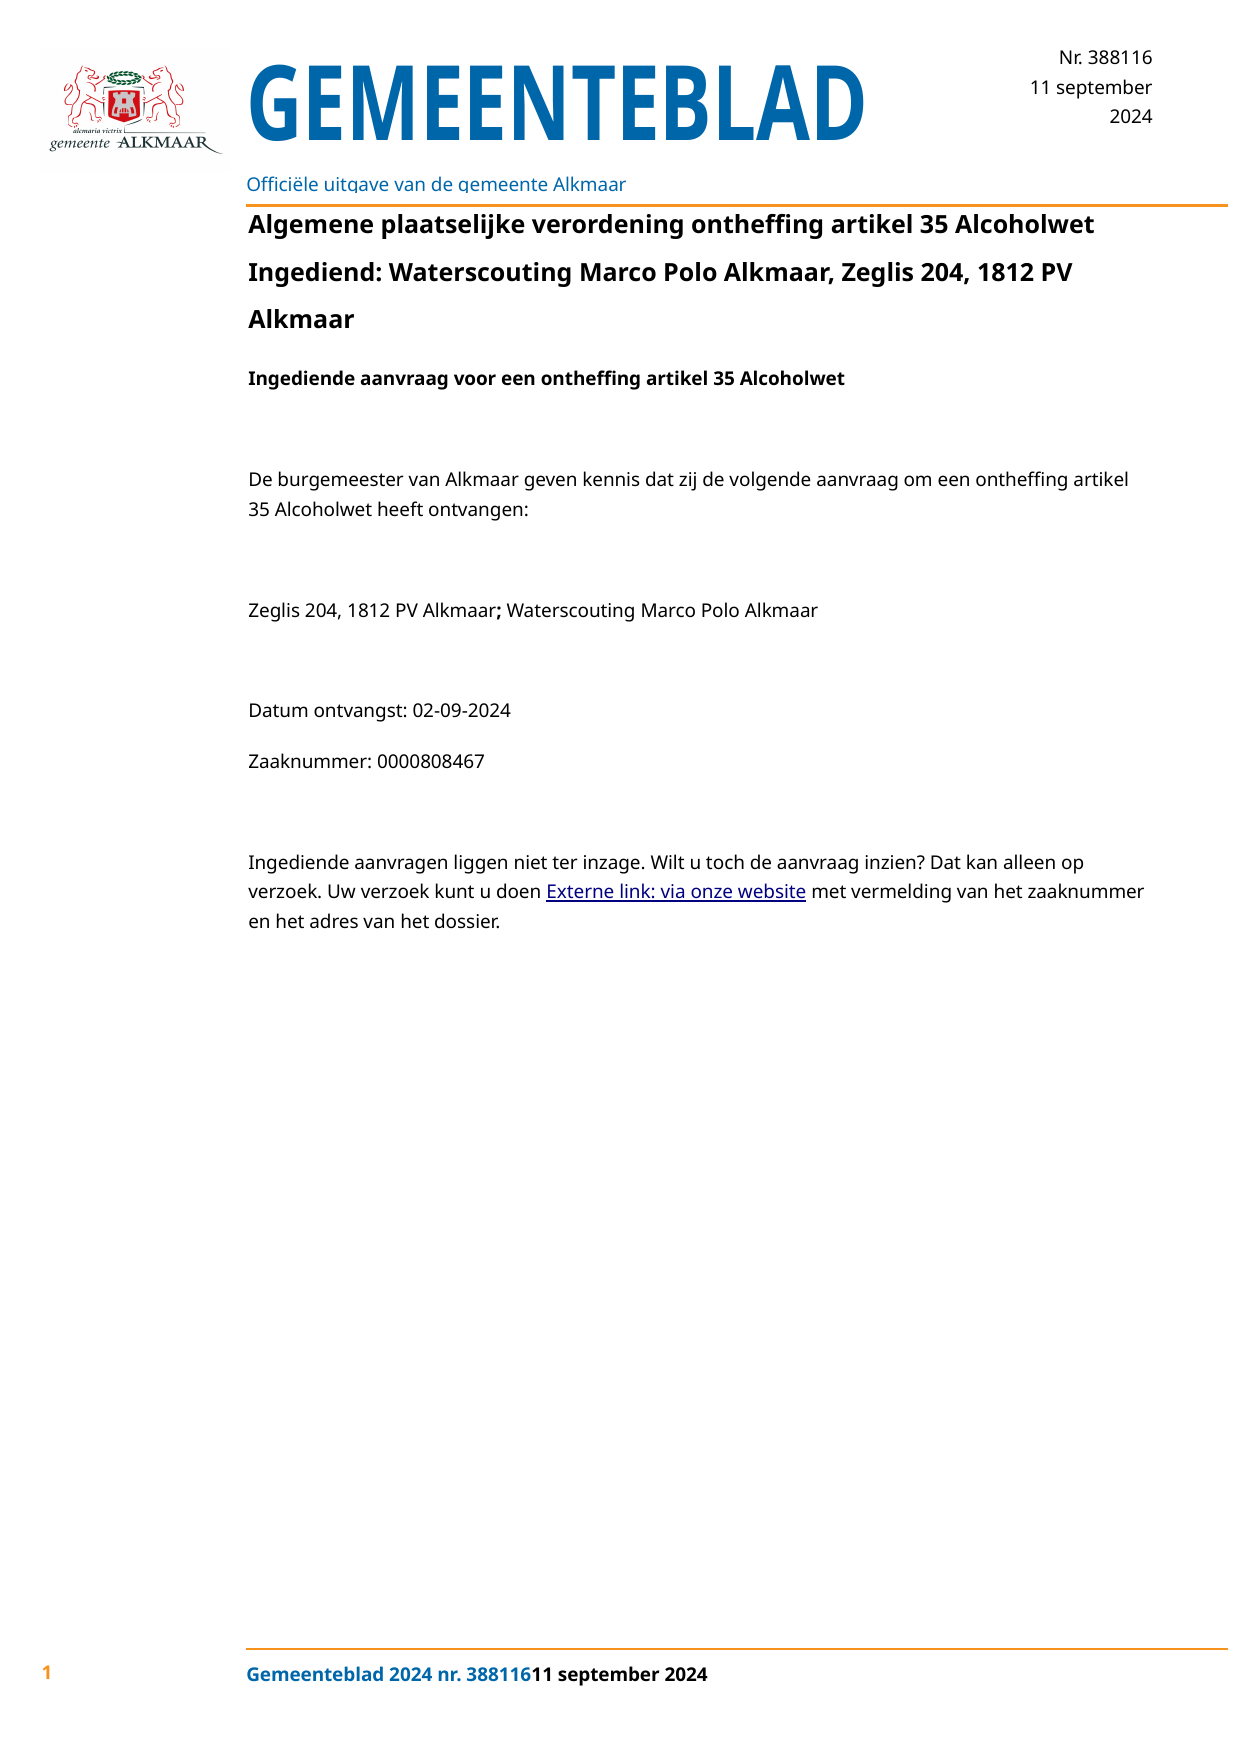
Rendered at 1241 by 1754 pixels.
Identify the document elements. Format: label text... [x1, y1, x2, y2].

text Zeglis 204, 1812 PV Alkmaar; Waterscouting Marco Polo Alkmaar [248, 597, 1152, 622]
text De burgemeester van Alkmaar geven kennis dat zij de volgende aanvraag om een ontheffing artikel 35 Alcoholwet heeft ontvangen: [248, 466, 1152, 522]
text Zaaknummer: 0000808467 [248, 748, 1152, 774]
picture [41, 47, 231, 172]
text Datum ontvangst: 02-09-2024 [248, 698, 1152, 723]
text Algemene plaatselijke verordening ontheffing artikel 35 Alcoholwet Ingediend: Waterscouting Marco Polo Alkmaar, Zeglis 204, 1812 PV Alkmaar [248, 207, 1152, 336]
text Ingediende aanvraag voor een ontheffing artikel 35 Alcoholwet [248, 366, 1152, 391]
text Ingediende aanvragen liggen niet ter inzage. Wilt u toch de aanvraag inzien? Dat kan alleen op verzoek. Uw verzoek kunt u doen Externe link: via onze website met vermelding van het zaaknummer en het adres van het dossier. [248, 849, 1152, 934]
